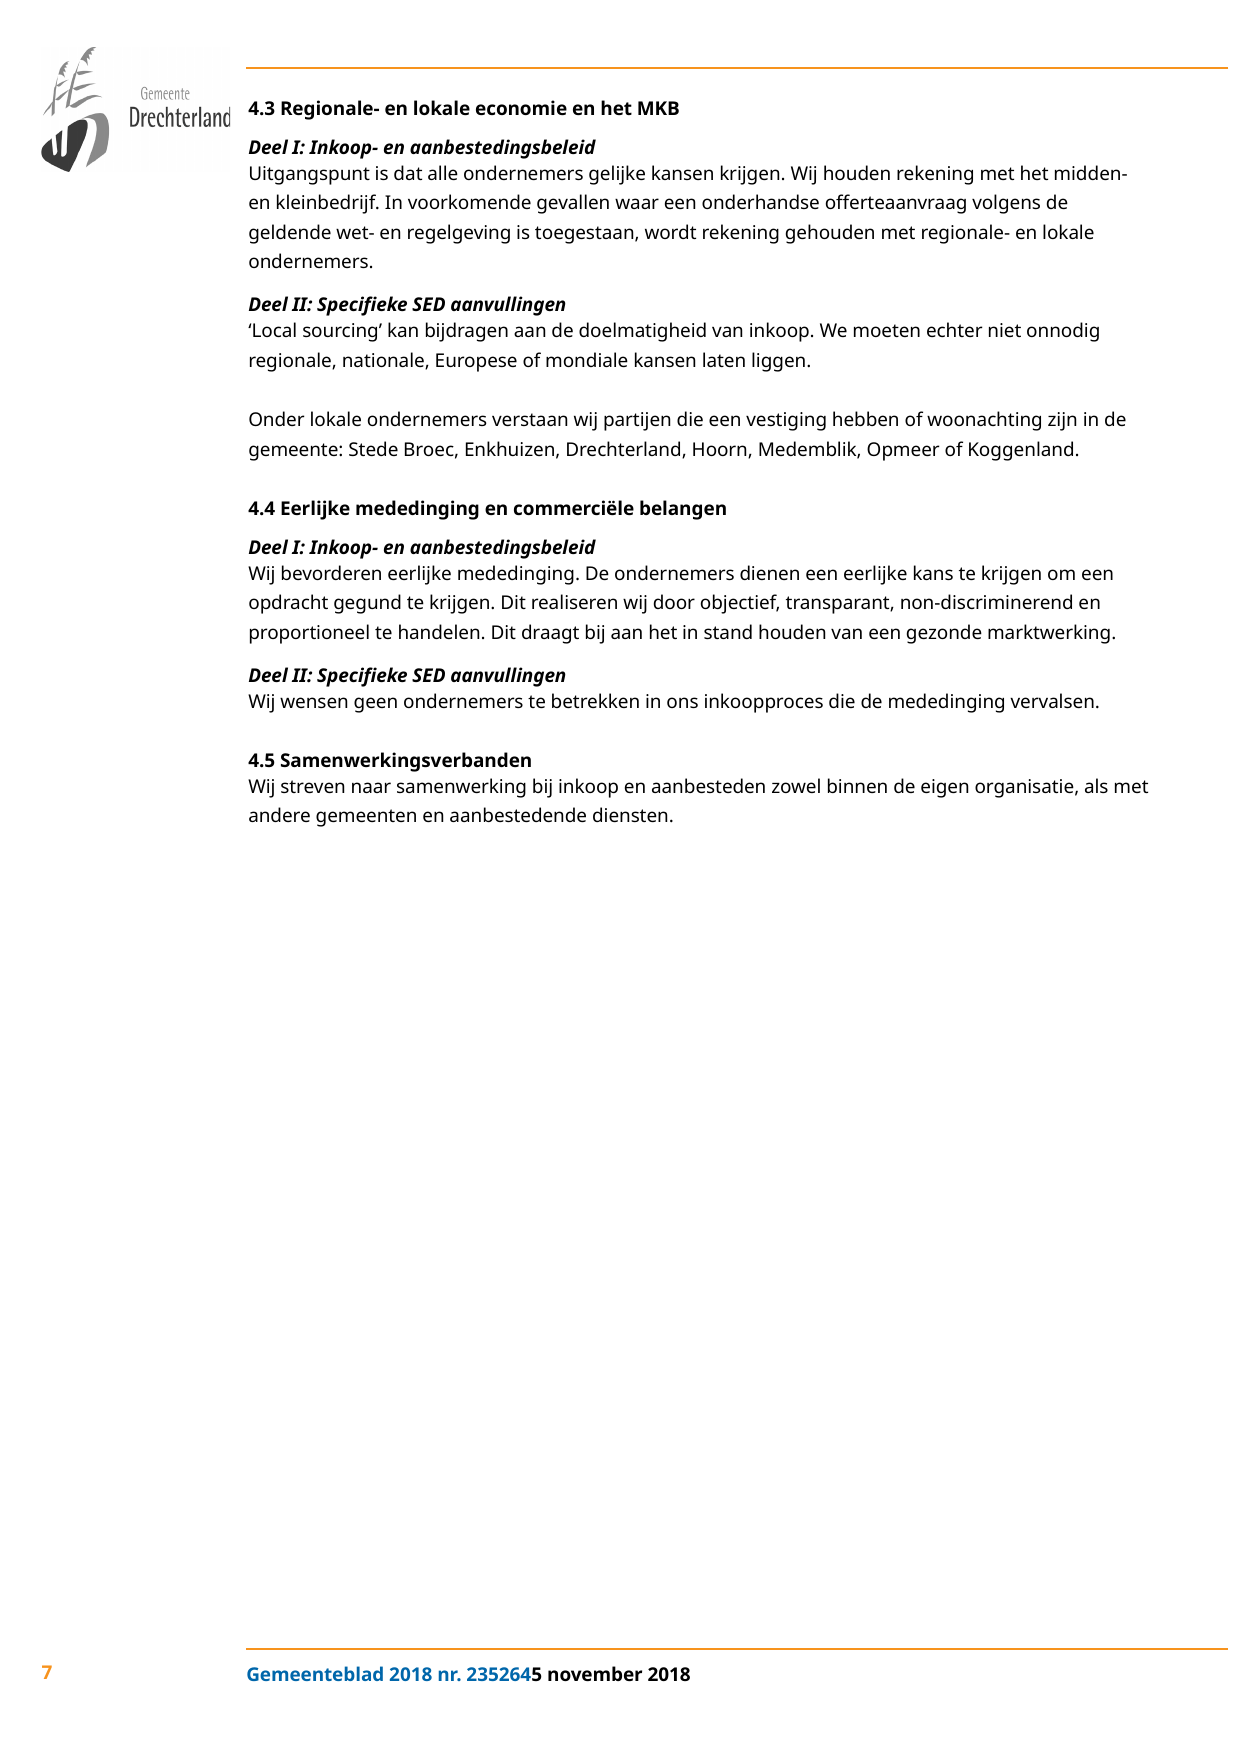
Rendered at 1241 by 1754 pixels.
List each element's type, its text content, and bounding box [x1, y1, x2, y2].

text 4.5 Samenwerkingsverbanden [248, 747, 1152, 773]
text Onder lokale ondernemers verstaan wij partijen die een vestiging hebben of woonachting zijn in de gemeente: Stede Broec, Enkhuizen, Drechterland, Hoorn, Medemblik, Opmeer of Koggenland. [248, 406, 1152, 461]
text Deel I: Inkoop- en aanbestedingsbeleid [248, 134, 1152, 160]
text Wij bevorderen eerlijke mededinging. De ondernemers dienen een eerlijke kans te krijgen om een opdracht gegund te krijgen. Dit realiseren wij door objectief, transparant, non-discriminerend en proportioneel te handelen. Dit draagt bij aan het in stand houden van een gezonde marktwerking. [248, 560, 1152, 645]
text Deel I: Inkoop- en aanbestedingsbeleid [248, 534, 1152, 560]
picture [41, 47, 231, 172]
text Wij wensen geen ondernemers te betrekken in ons inkoopproces die de mededinging vervalsen. [248, 688, 1152, 714]
text Deel II: Specifieke SED aanvullingen [248, 662, 1152, 688]
text Wij streven naar samenwerking bij inkoop en aanbesteden zowel binnen de eigen organisatie, als met andere gemeenten en aanbestedende diensten. [248, 773, 1152, 828]
text Uitgangspunt is dat alle ondernemers gelijke kansen krijgen. Wij houden rekening met het midden- en kleinbedrijf. In voorkomende gevallen waar een onderhandse offerteaanvraag volgens de geldende wet- en regelgeving is toegestaan, wordt rekening gehouden met regionale- en lokale ondernemers. [248, 160, 1152, 274]
text ‘Local sourcing’ kan bijdragen aan de doelmatigheid van inkoop. We moeten echter niet onnodig regionale, nationale, Europese of mondiale kansen laten liggen. [248, 317, 1152, 373]
text Deel II: Specifieke SED aanvullingen [248, 292, 1152, 317]
text 4.4 Eerlijke mededinging en commerciële belangen [248, 495, 1152, 521]
text 4.3 Regionale- en lokale economie en het MKB [248, 95, 1152, 121]
